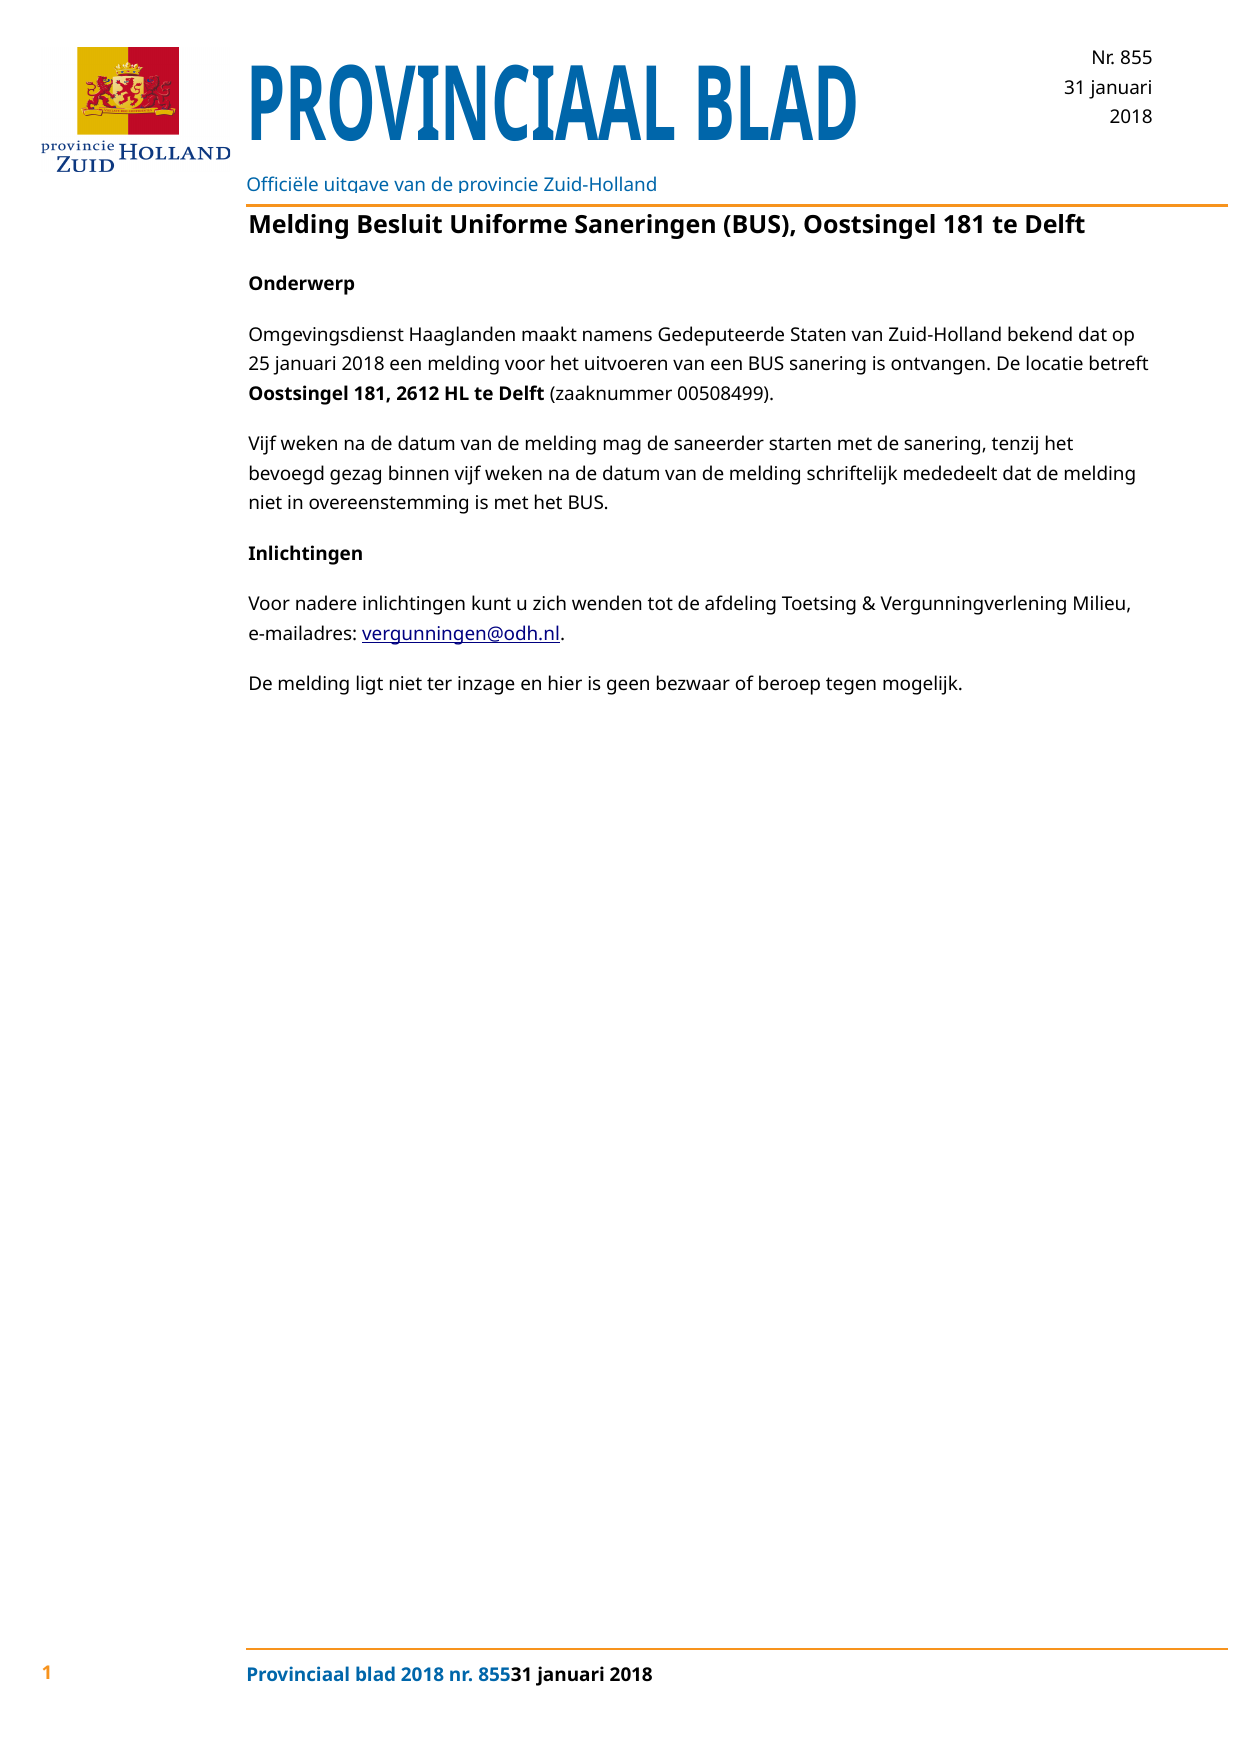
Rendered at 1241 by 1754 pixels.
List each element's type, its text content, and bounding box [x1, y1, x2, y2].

text Voor nadere inlichtingen kunt u zich wenden tot de afdeling Toetsing & Vergunningverlening Milieu, e-mailadres: vergunningen@odh.nl. [248, 590, 1152, 646]
picture [41, 47, 231, 172]
text Inlichtingen [248, 540, 1152, 566]
text Vijf weken na de datum van de melding mag de saneerder starten met de sanering, tenzij het bevoegd gezag binnen vijf weken na de datum van de melding schriftelijk mededeelt dat de melding niet in overeenstemming is met het BUS. [248, 430, 1152, 515]
text Omgevingsdienst Haaglanden maakt namens Gedeputeerde Staten van Zuid-Holland bekend dat op 25 januari 2018 een melding voor het uitvoeren van een BUS sanering is ontvangen. De locatie betreft Oostsingel 181, 2612 HL te Delft (zaaknummer 00508499). [248, 321, 1152, 406]
text Onderwerp [248, 270, 1152, 296]
text Melding Besluit Uniforme Saneringen (BUS), Oostsingel 181 te Delft [248, 207, 1152, 241]
text De melding ligt niet ter inzage en hier is geen bezwaar of beroep tegen mogelijk. [248, 670, 1152, 696]
